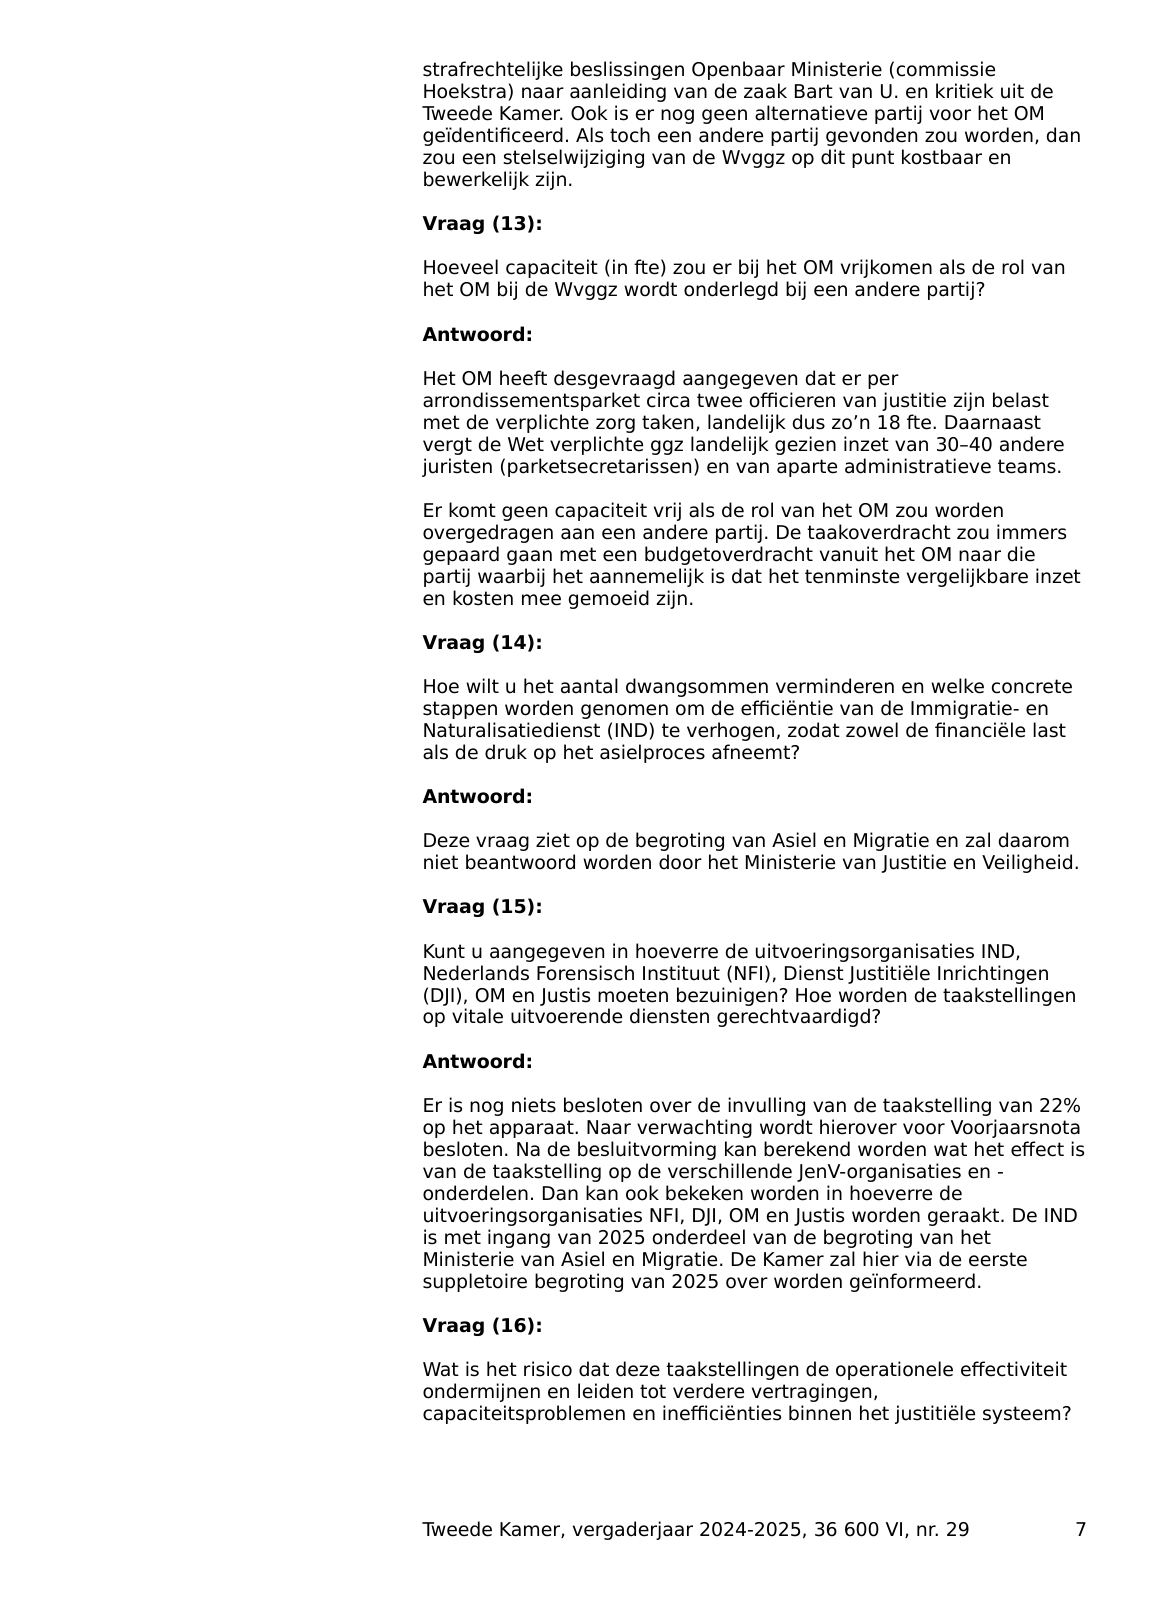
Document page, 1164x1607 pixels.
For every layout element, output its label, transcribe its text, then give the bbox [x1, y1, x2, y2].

text strafrechtelijke beslissingen Openbaar Ministerie (commissie Hoekstra) naar aanleiding van de zaak Bart van U. en kritiek uit de Tweede Kamer. Ook is er nog geen alternatieve partij voor het OM geïdentificeerd. Als toch een andere partij gevonden zou worden, dan zou een stelselwijziging van de Wvggz op dit punt kostbaar en bewerkelijk zijn. [422, 59, 1087, 191]
subtitle Vraag (13): [422, 213, 1087, 235]
text Er is nog niets besloten over de invulling van de taakstelling van 22% op het apparaat. Naar verwachting wordt hierover voor Voorjaarsnota besloten. Na de besluitvorming kan berekend worden wat het effect is van de taakstelling op de verschillende JenV-organisaties en -onderdelen. Dan kan ook bekeken worden in hoeverre de uitvoeringsorganisaties NFI, DJI, OM en Justis worden geraakt. De IND is met ingang van 2025 onderdeel van de begroting van het Ministerie van Asiel en Migratie. De Kamer zal hier via de eerste suppletoire begroting van 2025 over worden geïnformeerd. [422, 1095, 1087, 1293]
subtitle Antwoord: [422, 786, 1087, 808]
subtitle Antwoord: [422, 1051, 1087, 1073]
text Hoe wilt u het aantal dwangsommen verminderen en welke concrete stappen worden genomen om de efficiëntie van de Immigratie- en Naturalisatiedienst (IND) te verhogen, zodat zowel de financiële last als de druk op het asielproces afneemt? [422, 676, 1087, 764]
subtitle Vraag (15): [422, 896, 1087, 918]
text Het OM heeft desgevraagd aangegeven dat er per arrondissementsparket circa twee officieren van justitie zijn belast met de verplichte zorg taken, landelijk dus zo’n 18 fte. Daarnaast vergt de Wet verplichte ggz landelijk gezien inzet van 30–40 andere juristen (parketsecretarissen) en van aparte administratieve teams. [422, 368, 1087, 477]
text Kunt u aangegeven in hoeverre de uitvoeringsorganisaties IND, Nederlands Forensisch Instituut (NFI), Dienst Justitiële Inrichtingen (DJI), OM en Justis moeten bezuinigen? Hoe worden de taakstellingen op vitale uitvoerende diensten gerechtvaardigd? [422, 941, 1087, 1028]
text Deze vraag ziet op de begroting van Asiel en Migratie en zal daarom niet beantwoord worden door het Ministerie van Justitie en Veiligheid. [422, 830, 1087, 874]
subtitle Vraag (14): [422, 632, 1087, 654]
text Hoeveel capaciteit (in fte) zou er bij het OM vrijkomen als de rol van het OM bij de Wvggz wordt onderlegd bij een andere partij? [422, 257, 1087, 301]
subtitle Vraag (16): [422, 1315, 1087, 1337]
text Wat is het risico dat deze taakstellingen de operationele effectiviteit ondermijnen en leiden tot verdere vertragingen, capaciteitsproblemen en inefficiënties binnen het justitiële systeem? [422, 1359, 1087, 1425]
subtitle Antwoord: [422, 323, 1087, 345]
text Er komt geen capaciteit vrij als de rol van het OM zou worden overgedragen aan een andere partij. De taakoverdracht zou immers gepaard gaan met een budgetoverdracht vanuit het OM naar die partij waarbij het aannemelijk is dat het tenminste vergelijkbare inzet en kosten mee gemoeid zijn. [422, 500, 1087, 609]
